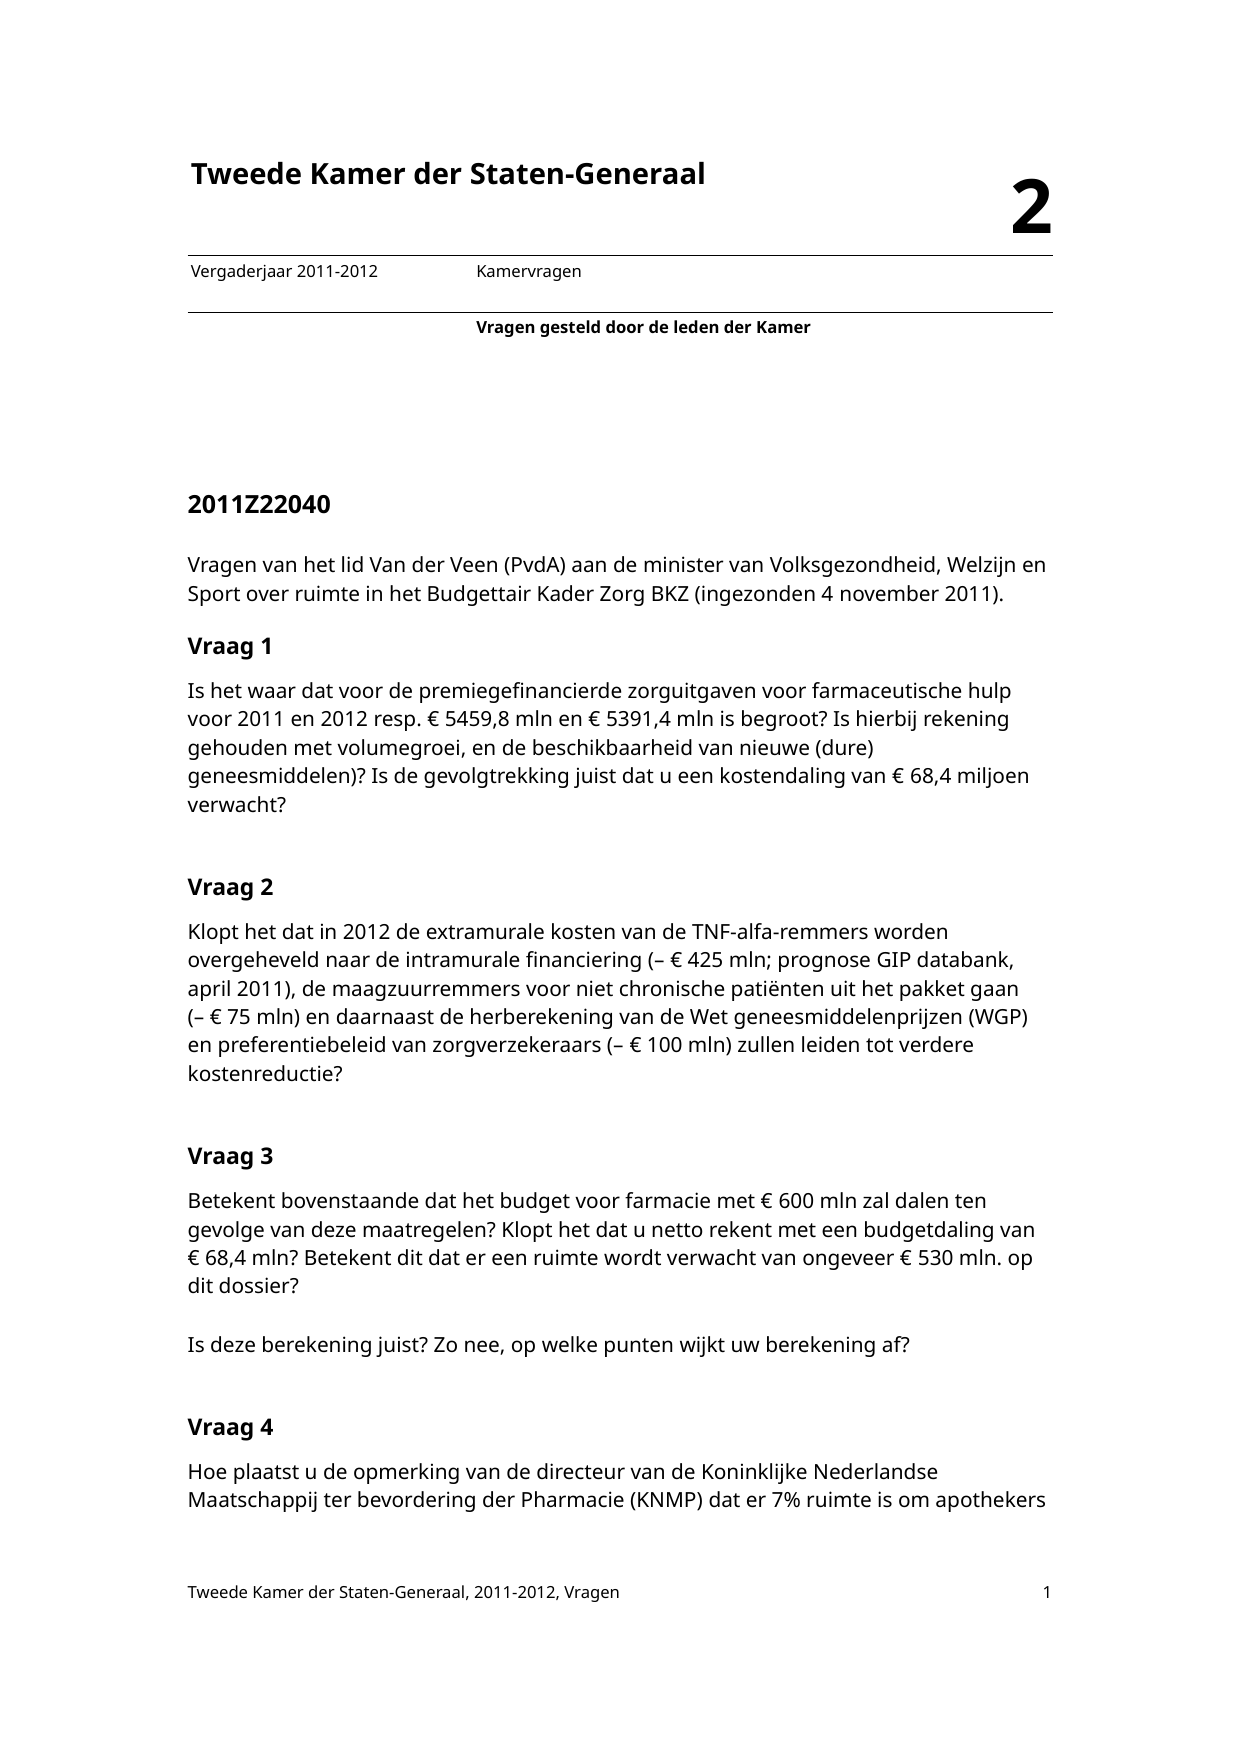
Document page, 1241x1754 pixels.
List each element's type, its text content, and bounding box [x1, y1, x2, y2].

text Betekent bovenstaande dat het budget voor farmacie met € 600 mln zal dalen ten gevolge van deze maatregelen? Klopt het dat u netto rekent met een budgetdaling van € 68,4 mln? Betekent dit dat er een ruimte wordt verwacht van ongeveer € 530 mln. op dit dossier? [187, 1186, 1053, 1300]
text Hoe plaatst u de opmerking van de directeur van de Koninklijke Nederlandse Maatschappij ter bevordering der Pharmacie (KNMP) dat er 7% ruimte is om apothekers [187, 1457, 1053, 1514]
table_cell Vragen gesteld door de leden der Kamer [473, 313, 1053, 339]
text Is deze berekening juist? Zo nee, op welke punten wijkt uw berekening af? [187, 1330, 1053, 1358]
text Vragen van het lid Van der Veen (PvdA) aan de minister van Volksgezondheid, Welzijn en Sport over ruimte in het Budgettair Kader Zorg BKZ (ingezonden 4 november 2011). [187, 550, 1053, 607]
text 2011Z22040 [187, 487, 1053, 521]
subtitle Vraag 4 [187, 1411, 1053, 1442]
table_cell Kamervragen [473, 256, 1053, 312]
table_cell Vergaderjaar 2011-2012 [188, 256, 473, 312]
table_cell [188, 313, 473, 339]
table_header 2 [880, 150, 1053, 255]
subtitle Vraag 2 [187, 871, 1053, 902]
text Is het waar dat voor de premiegefinancierde zorguitgaven voor farmaceutische hulp voor 2011 en 2012 resp. € 5459,8 mln en € 5391,4 mln is begroot? Is hierbij rekening gehouden met volumegroei, en de beschikbaarheid van nieuwe (dure) geneesmiddelen)? Is de gevolgtrekking juist dat u een kostendaling van € 68,4 miljoen verwacht? [187, 676, 1053, 818]
subtitle Vraag 1 [187, 630, 1053, 661]
table_header Tweede Kamer der Staten-Generaal [188, 150, 879, 255]
subtitle Vraag 3 [187, 1140, 1053, 1171]
text Klopt het dat in 2012 de extramurale kosten van de TNF-alfa-remmers worden overgeheveld naar de intramurale financiering (– € 425 mln; prognose GIP databank, april 2011), de maagzuurremmers voor niet chronische patiënten uit het pakket gaan (– € 75 mln) en daarnaast de herberekening van de Wet geneesmiddelenprijzen (WGP) en preferentiebeleid van zorgverzekeraars (– € 100 mln) zullen leiden tot verdere kostenreductie? [187, 917, 1053, 1087]
